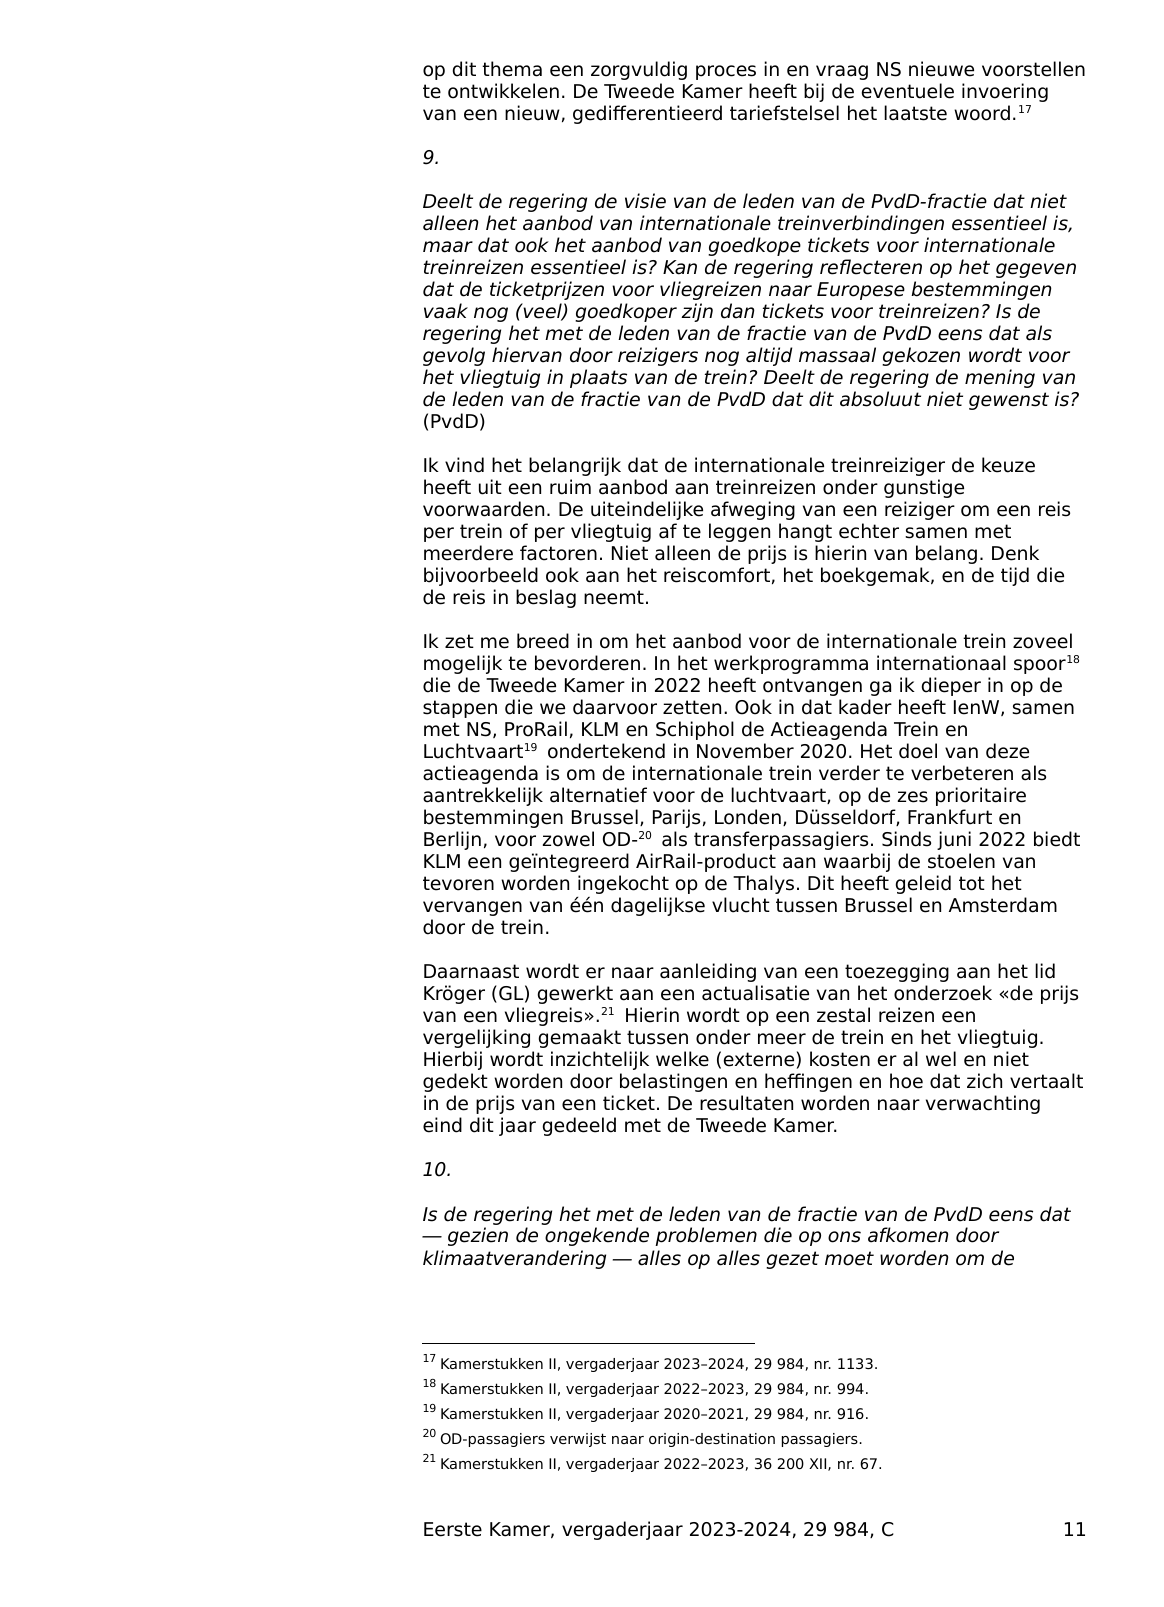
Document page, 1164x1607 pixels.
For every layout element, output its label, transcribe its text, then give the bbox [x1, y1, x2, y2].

text Ik zet me breed in om het aanbod voor de internationale trein zoveel mogelijk te bevorderen. In het werkprogramma internationaal spoor die de Tweede Kamer in 2022 heeft ontvangen ga ik dieper in op de stappen die we daarvoor zetten. Ook in dat kader heeft IenW, samen met NS, ProRail, KLM en Schiphol de Actieagenda Trein en Luchtvaart ondertekend in November 2020. Het doel van deze actieagenda is om de internationale trein verder te verbeteren als aantrekkelijk alternatief voor de luchtvaart, op de zes prioritaire bestemmingen Brussel, Parijs, Londen, Düsseldorf, Frankfurt en Berlijn, voor zowel OD- als transferpassagiers. Sinds juni 2022 biedt KLM een geïntegreerd AirRail-product aan waarbij de stoelen van tevoren worden ingekocht op de Thalys. Dit heeft geleid tot het vervangen van één dagelijkse vlucht tussen Brussel en Amsterdam door de trein. [422, 631, 1087, 939]
text Ik vind het belangrijk dat de internationale treinreiziger de keuze heeft uit een ruim aanbod aan treinreizen onder gunstige voorwaarden. De uiteindelijke afweging van een reiziger om een reis per trein of per vliegtuig af te leggen hangt echter samen met meerdere factoren. Niet alleen de prijs is hierin van belang. Denk bijvoorbeeld ook aan het reiscomfort, het boekgemak, en de tijd die de reis in beslag neemt. [422, 455, 1087, 609]
text Is de regering het met de leden van de fractie van de PvdD eens dat ― gezien de ongekende problemen die op ons afkomen door klimaatverandering ― alles op alles gezet moet worden om de [422, 1203, 1087, 1269]
text Kamerstukken II, vergaderjaar 2022–2023, 36 200 XII, nr. 67. [422, 1452, 1087, 1474]
text Kamerstukken II, vergaderjaar 2023–2024, 29 984, nr. 1133. [422, 1352, 1087, 1374]
text OD-passagiers verwijst naar origin-destination passagiers. [422, 1427, 1087, 1449]
text Kamerstukken II, vergaderjaar 2020–2021, 29 984, nr. 916. [422, 1402, 1087, 1424]
subtitle 10. [422, 1159, 1087, 1181]
text op dit thema een zorgvuldig proces in en vraag NS nieuwe voorstellen te ontwikkelen. De Tweede Kamer heeft bij de eventuele invoering van een nieuw, gedifferentieerd tariefstelsel het laatste woord. [422, 59, 1087, 125]
text Daarnaast wordt er naar aanleiding van een toezegging aan het lid Kröger (GL) gewerkt aan een actualisatie van het onderzoek «de prijs van een vliegreis». Hierin wordt op een zestal reizen een vergelijking gemaakt tussen onder meer de trein en het vliegtuig. Hierbij wordt inzichtelijk welke (externe) kosten er al wel en niet gedekt worden door belastingen en heffingen en hoe dat zich vertaalt in de prijs van een ticket. De resultaten worden naar verwachting eind dit jaar gedeeld met de Tweede Kamer. [422, 961, 1087, 1137]
subtitle 9. [422, 147, 1087, 169]
text Deelt de regering de visie van de leden van de PvdD-fractie dat niet alleen het aanbod van internationale treinverbindingen essentieel is, maar dat ook het aanbod van goedkope tickets voor internationale treinreizen essentieel is? Kan de regering reflecteren op het gegeven dat de ticketprijzen voor vliegreizen naar Europese bestemmingen vaak nog (veel) goedkoper zijn dan tickets voor treinreizen? Is de regering het met de leden van de fractie van de PvdD eens dat als gevolg hiervan door reizigers nog altijd massaal gekozen wordt voor het vliegtuig in plaats van de trein? Deelt de regering de mening van de leden van de fractie van de PvdD dat dit absoluut niet gewenst is? (PvdD) [422, 191, 1087, 433]
text Kamerstukken II, vergaderjaar 2022–2023, 29 984, nr. 994. [422, 1377, 1087, 1399]
